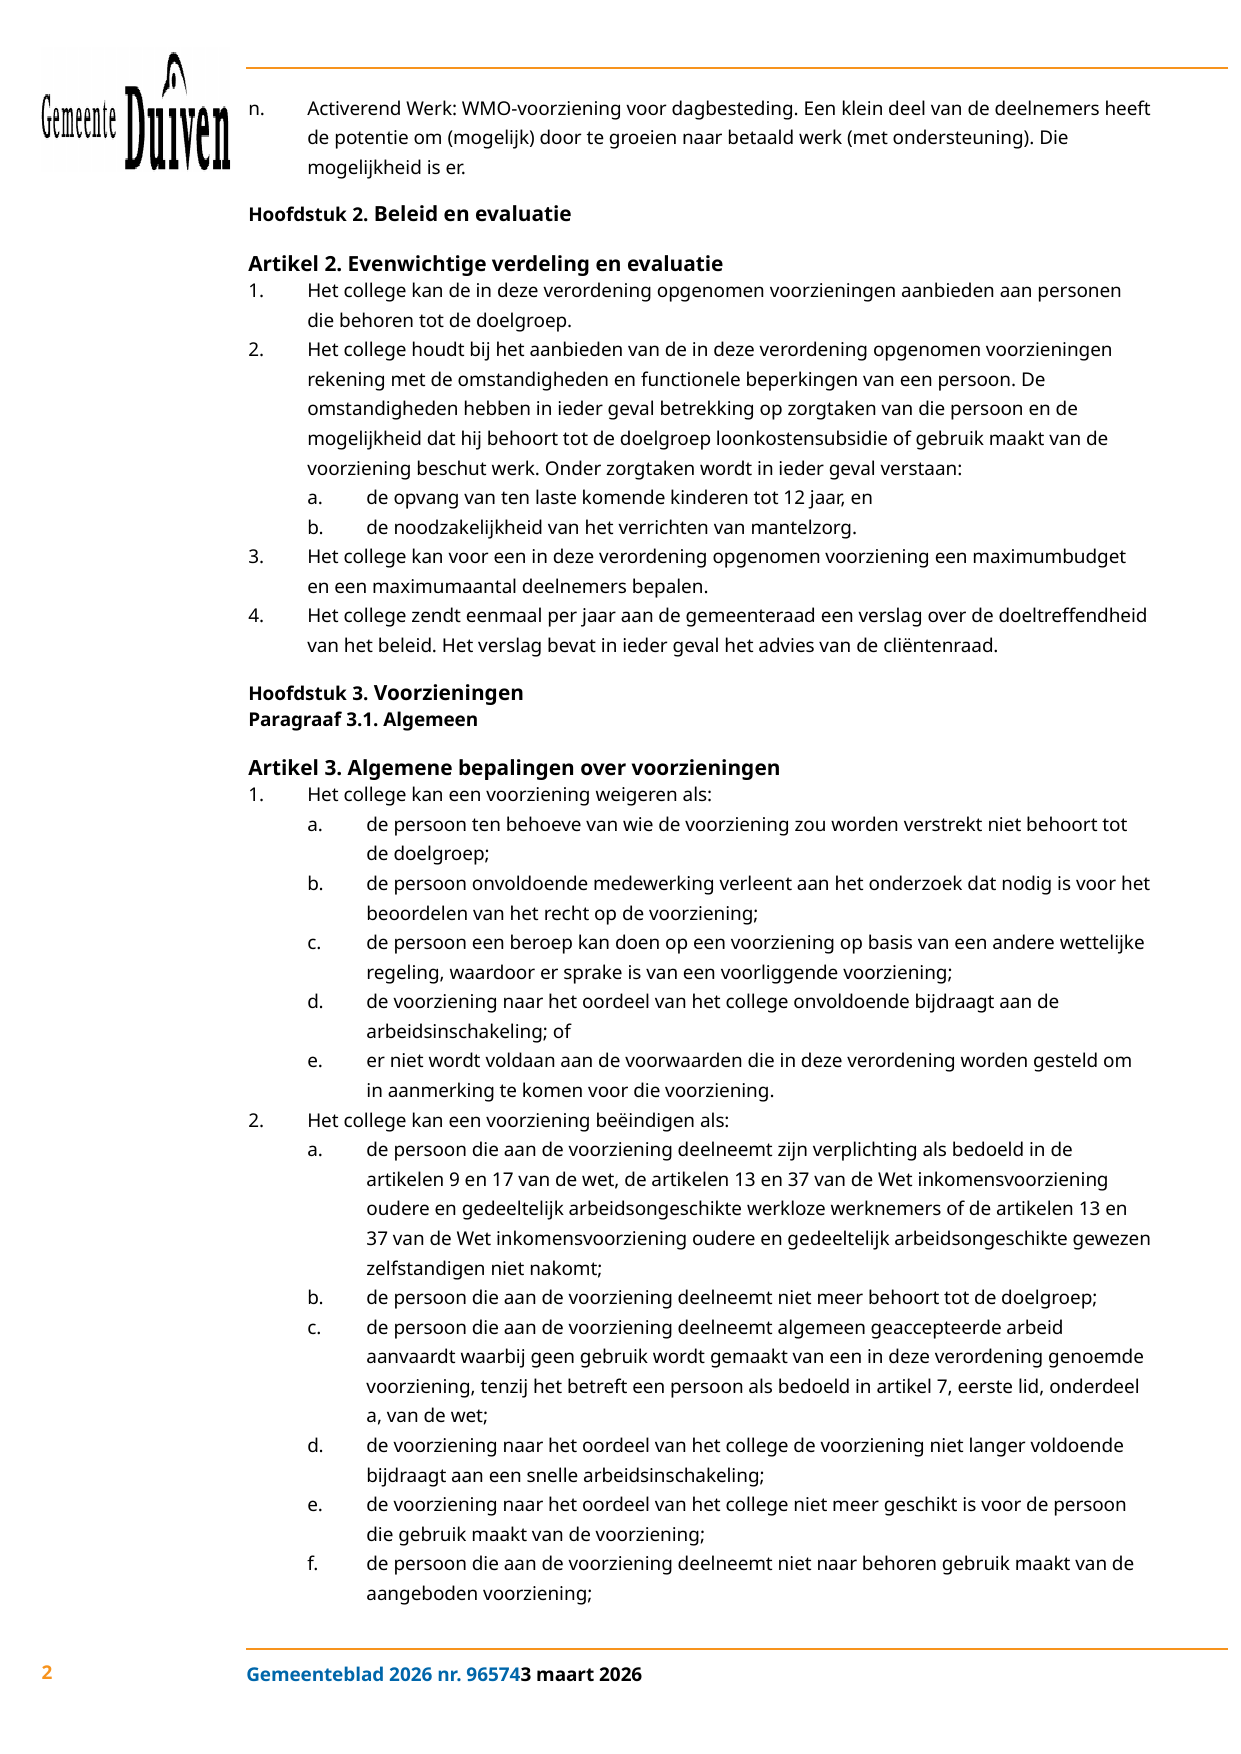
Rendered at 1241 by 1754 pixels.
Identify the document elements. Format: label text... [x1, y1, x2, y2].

text Paragraaf 3.1. Algemeen [248, 706, 1152, 732]
list de noodzakelijkheid van het verrichten van mantelzorg. [307, 514, 1152, 540]
list de persoon ten behoeve van wie de voorziening zou worden verstrekt niet behoort tot de doelgroep; [307, 811, 1152, 866]
list Het college zendt eenmaal per jaar aan de gemeenteraad een verslag over de doeltreffendheid van het beleid. Het verslag bevat in ieder geval het advies van de cliëntenraad. [248, 603, 1152, 658]
list de persoon die aan de voorziening deelneemt niet meer behoort tot de doelgroep; [307, 1284, 1152, 1310]
text Hoofdstuk 3. Voorzieningen [248, 678, 1152, 706]
list Het college kan voor een in deze verordening opgenomen voorziening een maximumbudget en een maximumaantal deelnemers bepalen. [248, 543, 1152, 599]
list de persoon onvoldoende medewerking verleent aan het onderzoek dat nodig is voor het beoordelen van het recht op de voorziening; [307, 870, 1152, 925]
list Het college kan een voorziening beëindigen als: [248, 1107, 1152, 1132]
list de persoon die aan de voorziening deelneemt niet naar behoren gebruik maakt van de aangeboden voorziening; [307, 1551, 1152, 1606]
list de voorziening naar het oordeel van het college de voorziening niet langer voldoende bijdraagt aan een snelle arbeidsinschakeling; [307, 1432, 1152, 1487]
list Activerend Werk: WMO-voorziening voor dagbesteding. Een klein deel van de deelnemers heeft de potentie om (mogelijk) door te groeien naar betaald werk (met ondersteuning). Die mogelijkheid is er. [248, 95, 1152, 180]
list de opvang van ten laste komende kinderen tot 12 jaar, en [307, 484, 1152, 510]
list de voorziening naar het oordeel van het college onvoldoende bijdraagt aan de arbeidsinschakeling; of [307, 988, 1152, 1044]
list de voorziening naar het oordeel van het college niet meer geschikt is voor de persoon die gebruik maakt van de voorziening; [307, 1491, 1152, 1547]
picture [41, 47, 231, 172]
list er niet wordt voldaan aan de voorwaarden die in deze verordening worden gesteld om in aanmerking te komen voor die voorziening. [307, 1048, 1152, 1103]
list Het college kan de in deze verordening opgenomen voorzieningen aanbieden aan personen die behoren tot de doelgroep. [248, 277, 1152, 333]
list de persoon die aan de voorziening deelneemt algemeen geaccepteerde arbeid aanvaardt waarbij geen gebruik wordt gemaakt van een in deze verordening genoemde voorziening, tenzij het betreft een persoon als bedoeld in artikel 7, eerste lid, onderdeel a, van de wet; [307, 1314, 1152, 1428]
list de persoon die aan de voorziening deelneemt zijn verplichting als bedoeld in de artikelen 9 en 17 van de wet, de artikelen 13 en 37 van de Wet inkomensvoorziening oudere en gedeeltelijk arbeidsongeschikte werkloze werknemers of de artikelen 13 en 37 van de Wet inkomensvoorziening oudere en gedeeltelijk arbeidsongeschikte gewezen zelfstandigen niet nakomt; [307, 1136, 1152, 1280]
text Artikel 3. Algemene bepalingen over voorzieningen [248, 753, 1152, 781]
list de persoon een beroep kan doen op een voorziening op basis van een andere wettelijke regeling, waardoor er sprake is van een voorliggende voorziening; [307, 929, 1152, 984]
text Artikel 2. Evenwichtige verdeling en evaluatie [248, 249, 1152, 277]
list Het college houdt bij het aanbieden van de in deze verordening opgenomen voorzieningen rekening met de omstandigheden en functionele beperkingen van een persoon. De omstandigheden hebben in ieder geval betrekking op zorgtaken van die persoon en de mogelijkheid dat hij behoort tot de doelgroep loonkostensubsidie of gebruik maakt van de voorziening beschut werk. Onder zorgtaken wordt in ieder geval verstaan: [248, 336, 1152, 481]
list Het college kan een voorziening weigeren als: [248, 781, 1152, 807]
text Hoofdstuk 2. Beleid en evaluatie [248, 199, 1152, 228]
